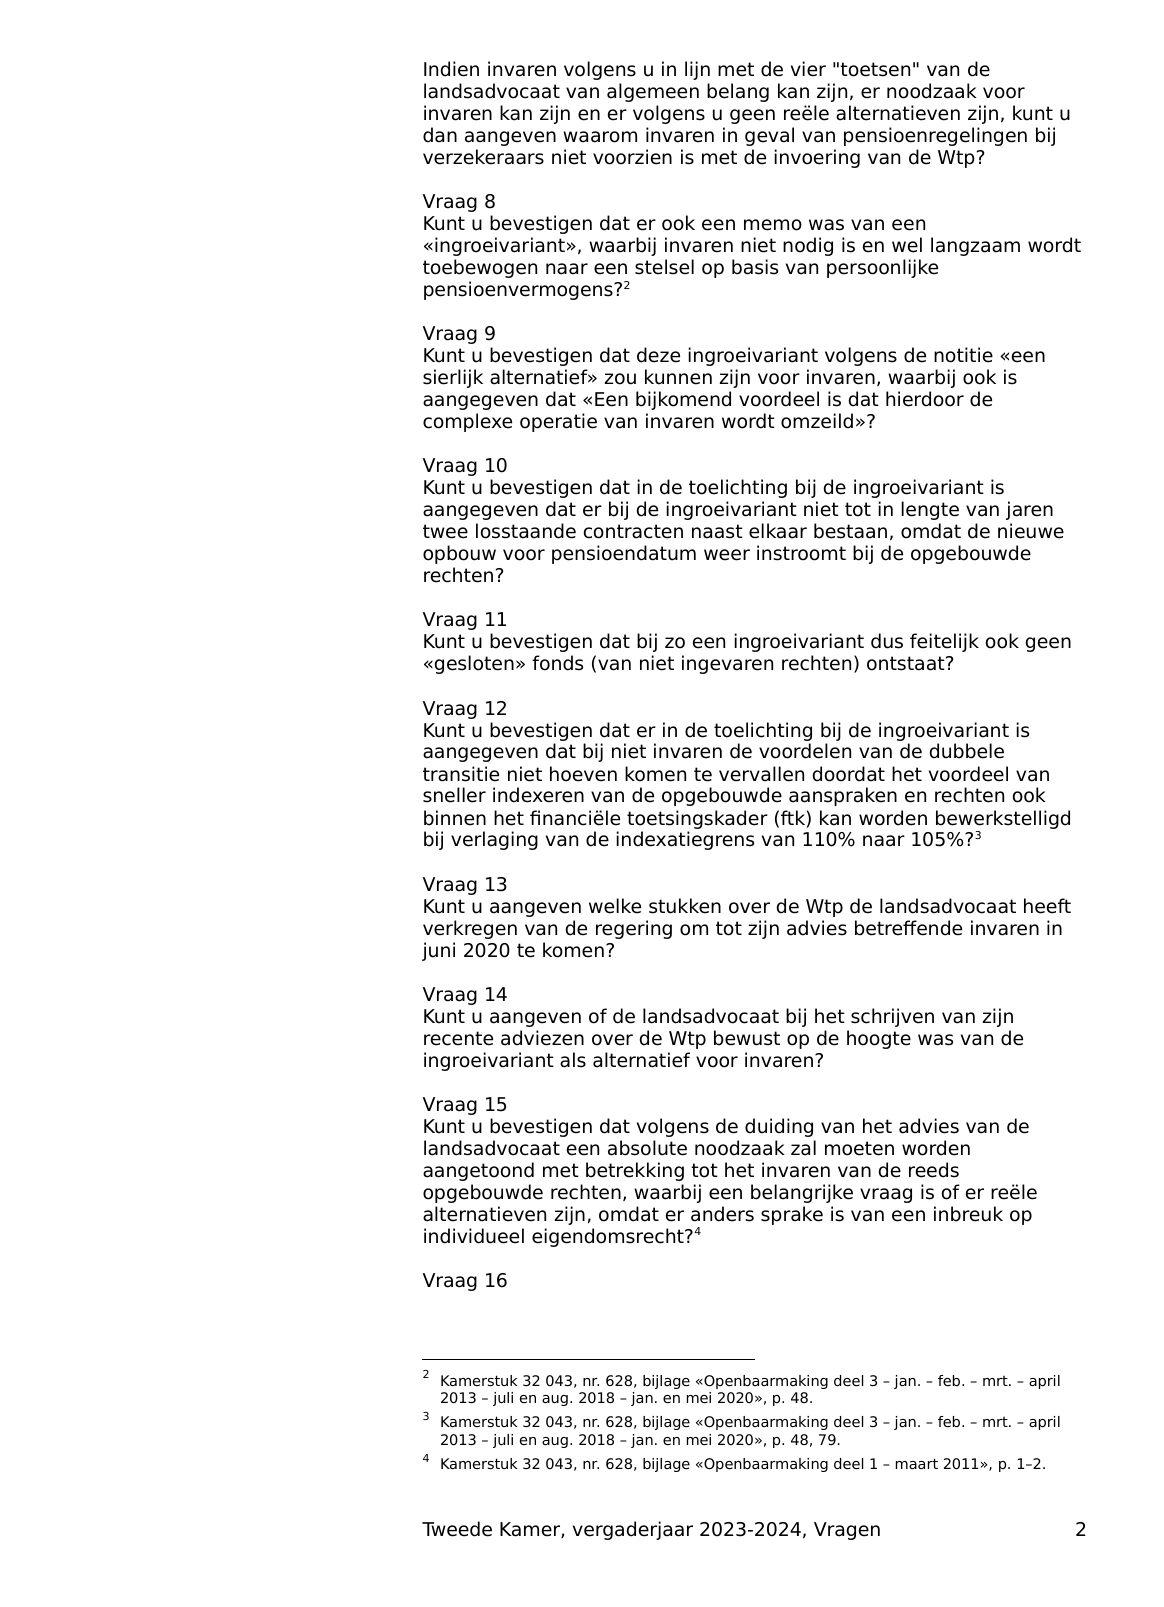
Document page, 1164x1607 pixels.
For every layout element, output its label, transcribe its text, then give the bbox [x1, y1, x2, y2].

text Vraag 14 [422, 984, 1087, 1006]
text Kunt u bevestigen dat deze ingroeivariant volgens de notitie «een sierlijk alternatief» zou kunnen zijn voor invaren, waarbij ook is aangegeven dat «Een bijkomend voordeel is dat hierdoor de complexe operatie van invaren wordt omzeild»? [422, 345, 1087, 433]
text Vraag 9 [422, 323, 1087, 345]
text Vraag 16 [422, 1270, 1087, 1292]
text Kunt u bevestigen dat volgens de duiding van het advies van de landsadvocaat een absolute noodzaak zal moeten worden aangetoond met betrekking tot het invaren van de reeds opgebouwde rechten, waarbij een belangrijke vraag is of er reële alternatieven zijn, omdat er anders sprake is van een inbreuk op individueel eigendomsrecht? [422, 1116, 1087, 1248]
text Kunt u bevestigen dat er in de toelichting bij de ingroeivariant is aangegeven dat bij niet invaren de voordelen van de dubbele transitie niet hoeven komen te vervallen doordat het voordeel van sneller indexeren van de opgebouwde aanspraken en rechten ook binnen het financiële toetsingskader (ftk) kan worden bewerkstelligd bij verlaging van de indexatiegrens van 110% naar 105%? [422, 719, 1087, 851]
text Kunt u aangeven of de landsadvocaat bij het schrijven van zijn recente adviezen over de Wtp bewust op de hoogte was van de ingroeivariant als alternatief voor invaren? [422, 1006, 1087, 1072]
text Vraag 11 [422, 609, 1087, 631]
text Vraag 8 [422, 191, 1087, 213]
text Vraag 15 [422, 1094, 1087, 1116]
text Kamerstuk 32 043, nr. 628, bijlage «Openbaarmaking deel 3 – jan. – feb. – mrt. – april 2013 – juli en aug. 2018 – jan. en mei 2020», p. 48, 79. [422, 1410, 1087, 1449]
text Kamerstuk 32 043, nr. 628, bijlage «Openbaarmaking deel 3 – jan. – feb. – mrt. – april 2013 – juli en aug. 2018 – jan. en mei 2020», p. 48. [422, 1368, 1087, 1407]
text Kunt u bevestigen dat bij zo een ingroeivariant dus feitelijk ook geen «gesloten» fonds (van niet ingevaren rechten) ontstaat? [422, 631, 1087, 675]
text Vraag 10 [422, 455, 1087, 477]
text Kamerstuk 32 043, nr. 628, bijlage «Openbaarmaking deel 1 – maart 2011», p. 1–2. [422, 1452, 1087, 1474]
text Vraag 13 [422, 873, 1087, 896]
text Kunt u bevestigen dat in de toelichting bij de ingroeivariant is aangegeven dat er bij de ingroeivariant niet tot in lengte van jaren twee losstaande contracten naast elkaar bestaan, omdat de nieuwe opbouw voor pensioendatum weer instroomt bij de opgebouwde rechten? [422, 477, 1087, 587]
text Indien invaren volgens u in lijn met de vier "toetsen" van de landsadvocaat van algemeen belang kan zijn, er noodzaak voor invaren kan zijn en er volgens u geen reële alternatieven zijn, kunt u dan aangeven waarom invaren in geval van pensioenregelingen bij verzekeraars niet voorzien is met de invoering van de Wtp? [422, 59, 1087, 169]
text Vraag 12 [422, 697, 1087, 719]
text Kunt u aangeven welke stukken over de Wtp de landsadvocaat heeft verkregen van de regering om tot zijn advies betreffende invaren in juni 2020 te komen? [422, 896, 1087, 961]
text Kunt u bevestigen dat er ook een memo was van een «ingroeivariant», waarbij invaren niet nodig is en wel langzaam wordt toebewogen naar een stelsel op basis van persoonlijke pensioenvermogens? [422, 213, 1087, 301]
